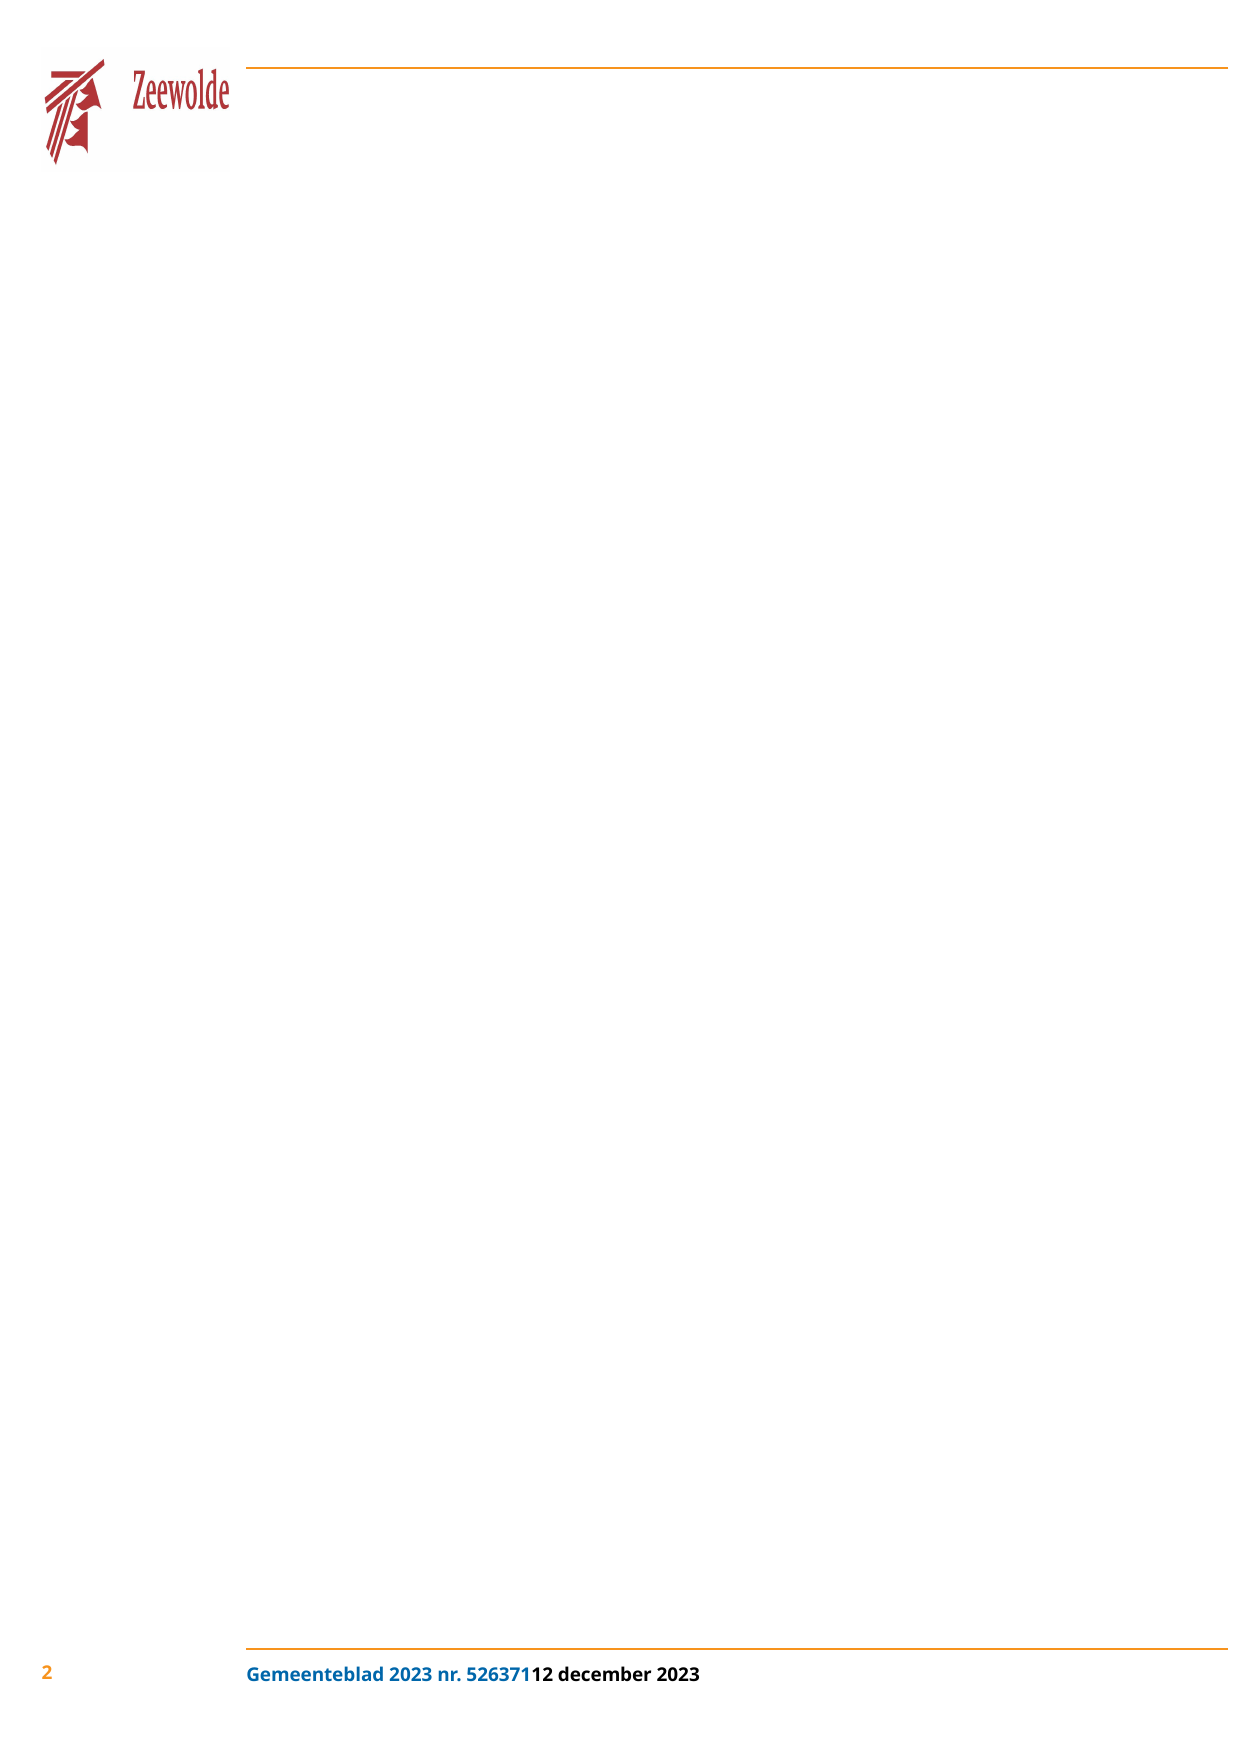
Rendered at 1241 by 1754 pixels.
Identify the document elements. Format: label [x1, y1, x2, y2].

picture [41, 47, 231, 172]
